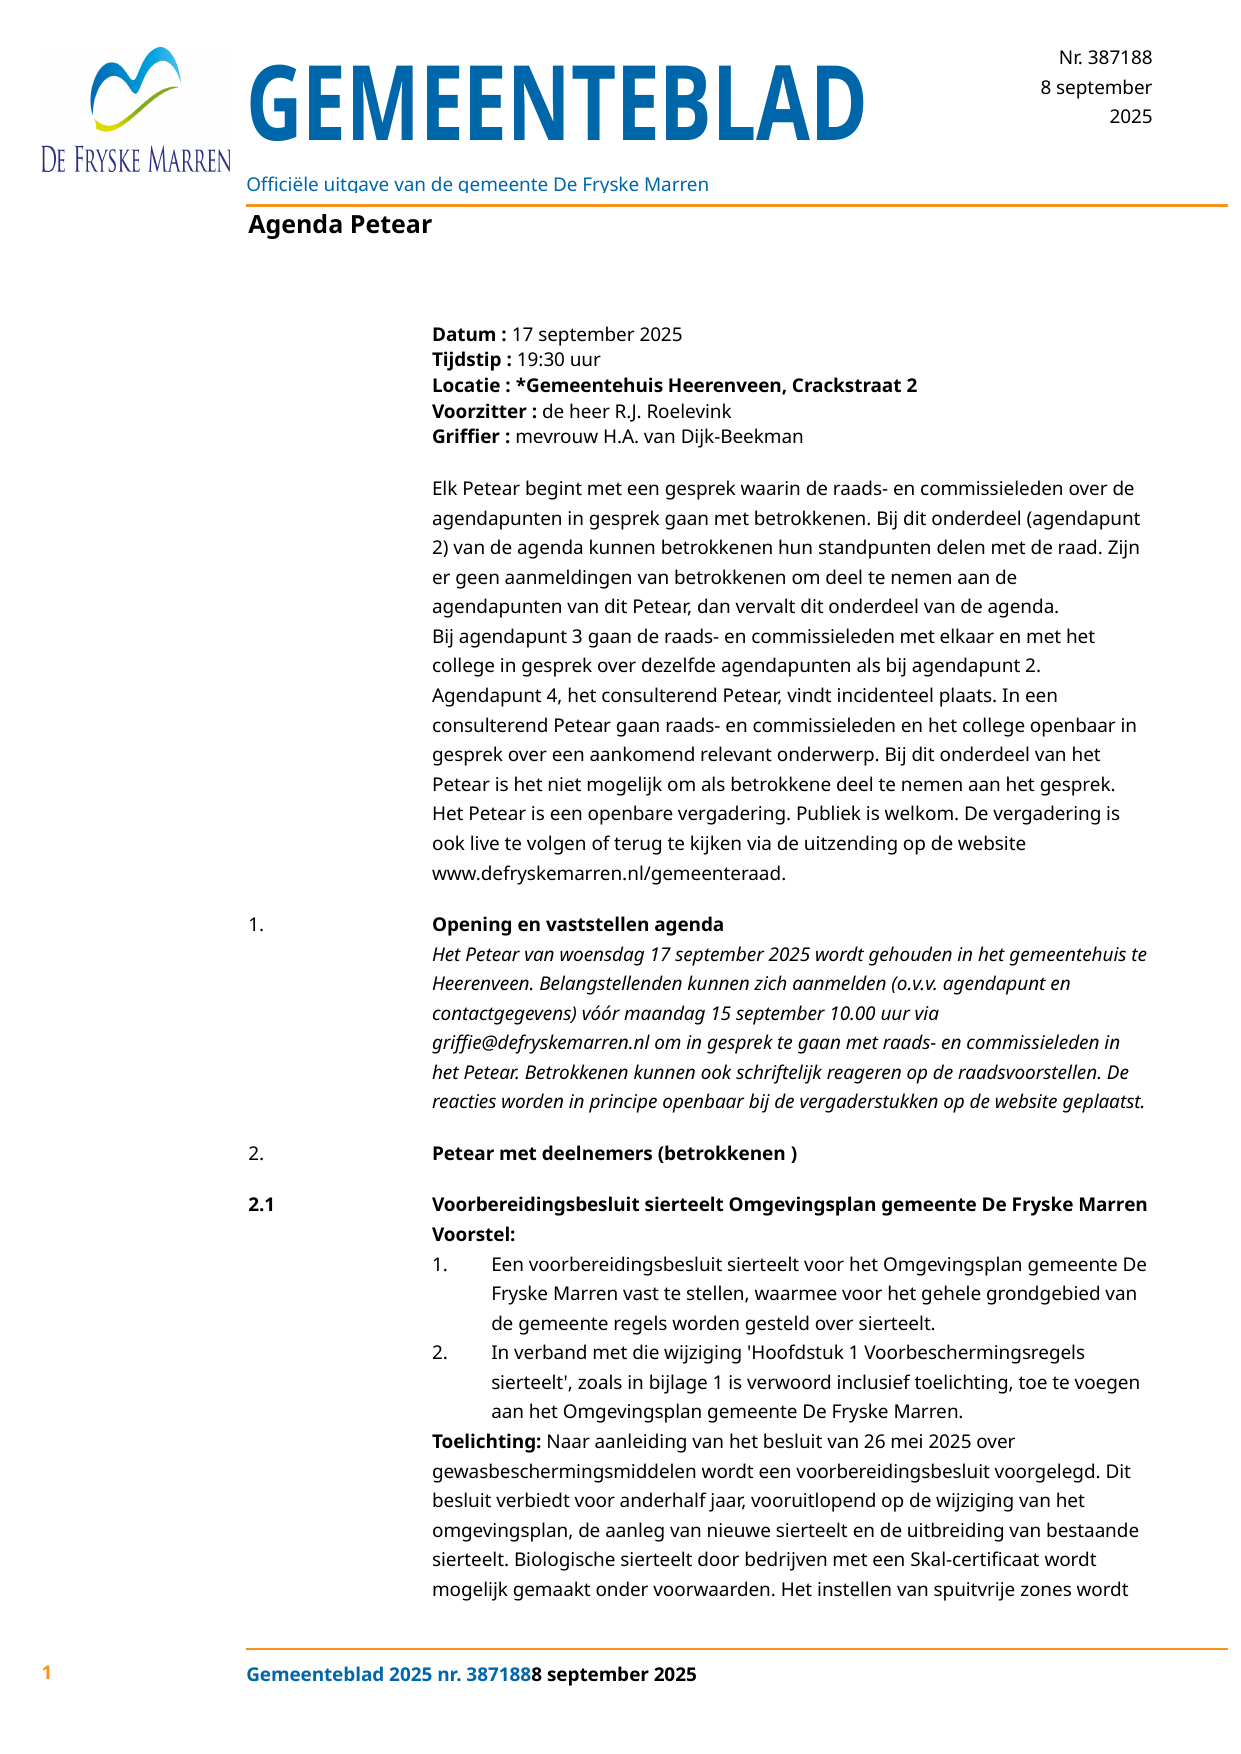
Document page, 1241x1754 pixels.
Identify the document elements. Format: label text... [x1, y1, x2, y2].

table_cell [432, 1115, 1152, 1140]
table_cell Voorbereidingsbesluit sierteelt Omgevingsplan gemeente De Fryske Marren Voorstel: Een voorbereidingsbesluit sierteelt voor het Omgevingsplan gemeente De Fryske Marren vast te stellen, waarmee voor het gehele grondgebied van de gemeente regels worden gesteld over sierteelt. In verband met die wijziging 'Hoofdstuk 1 Voorbeschermingsregels sierteelt', zoals in bijlage 1 is verwoord inclusief toelichting, toe te voegen aan het Omgevingsplan gemeente De Fryske Marren. Toelichting: Naar aanleiding van het besluit van 26 mei 2025 over gewasbeschermingsmiddelen wordt een voorbereidingsbesluit voorgelegd. Dit besluit verbiedt voor anderhalf jaar, vooruitlopend op de wijziging van het omgevingsplan, de aanleg van nieuwe sierteelt en de uitbreiding van bestaande sierteelt. Biologische sierteelt door bedrijven met een Skal-certificaat wordt mogelijk gemaakt onder voorwaarden. Het instellen van spuitvrije zones wordt [432, 1192, 1152, 1602]
table_cell [248, 1166, 432, 1192]
table_cell [248, 424, 432, 449]
table_cell [248, 475, 432, 886]
table_cell [432, 450, 1152, 475]
text Agenda Petear [248, 207, 1152, 241]
table_cell [248, 347, 432, 372]
table_cell [248, 1140, 432, 1166]
table_header Datum : 17 september 2025 [432, 321, 1152, 347]
table_cell [248, 1115, 432, 1140]
table_cell [248, 886, 432, 911]
table_cell [248, 372, 432, 398]
table_cell [432, 1166, 1152, 1192]
table_cell Elk Petear begint met een gesprek waarin de raads- en commissieleden over de agendapunten in gesprek gaan met betrokkenen. Bij dit onderdeel (agendapunt 2) van de agenda kunnen betrokkenen hun standpunten delen met de raad. Zijn er geen aanmeldingen van betrokkenen om deel te nemen aan de agendapunten van dit Petear, dan vervalt dit onderdeel van de agenda. Bij agendapunt 3 gaan de raads- en commissieleden met elkaar en met het college in gesprek over dezelfde agendapunten als bij agendapunt 2. Agendapunt 4, het consulterend Petear, vindt incidenteel plaats. In een consulterend Petear gaan raads- en commissieleden en het college openbaar in gesprek over een aankomend relevant onderwerp. Bij dit onderdeel van het Petear is het niet mogelijk om als betrokkene deel te nemen aan het gesprek. Het Petear is een openbare vergadering. Publiek is welkom. De vergadering is ook live te volgen of terug te kijken via de uitzending op de website www.defryskemarren.nl/gemeenteraad. [432, 475, 1152, 886]
table_cell Voorzitter : de heer R.J. Roelevink [432, 398, 1152, 424]
table_cell [248, 911, 432, 1114]
table_cell [432, 886, 1152, 911]
table_cell 2.1 [248, 1192, 432, 1602]
table_cell [248, 398, 432, 424]
table_cell Locatie : *Gemeentehuis Heerenveen, Crackstraat 2 [432, 372, 1152, 398]
table_cell [248, 450, 432, 475]
table_cell Tijdstip : 19:30 uur [432, 347, 1152, 372]
table_header [248, 321, 432, 347]
table_cell Griffier : mevrouw H.A. van Dijk-Beekman [432, 424, 1152, 449]
table_cell Petear met deelnemers (betrokkenen ) [432, 1140, 1152, 1166]
picture [41, 47, 231, 172]
table_cell Opening en vaststellen agenda Het Petear van woensdag 17 september 2025 wordt gehouden in het gemeentehuis te Heerenveen. Belangstellenden kunnen zich aanmelden (o.v.v. agendapunt en contactgegevens) vóór maandag 15 september 10.00 uur via griffie@defryskemarren.nl om in gesprek te gaan met raads- en commissieleden in het Petear. Betrokkenen kunnen ook schriftelijk reageren op de raadsvoorstellen. De reacties worden in principe openbaar bij de vergaderstukken op de website geplaatst. [432, 911, 1152, 1114]
